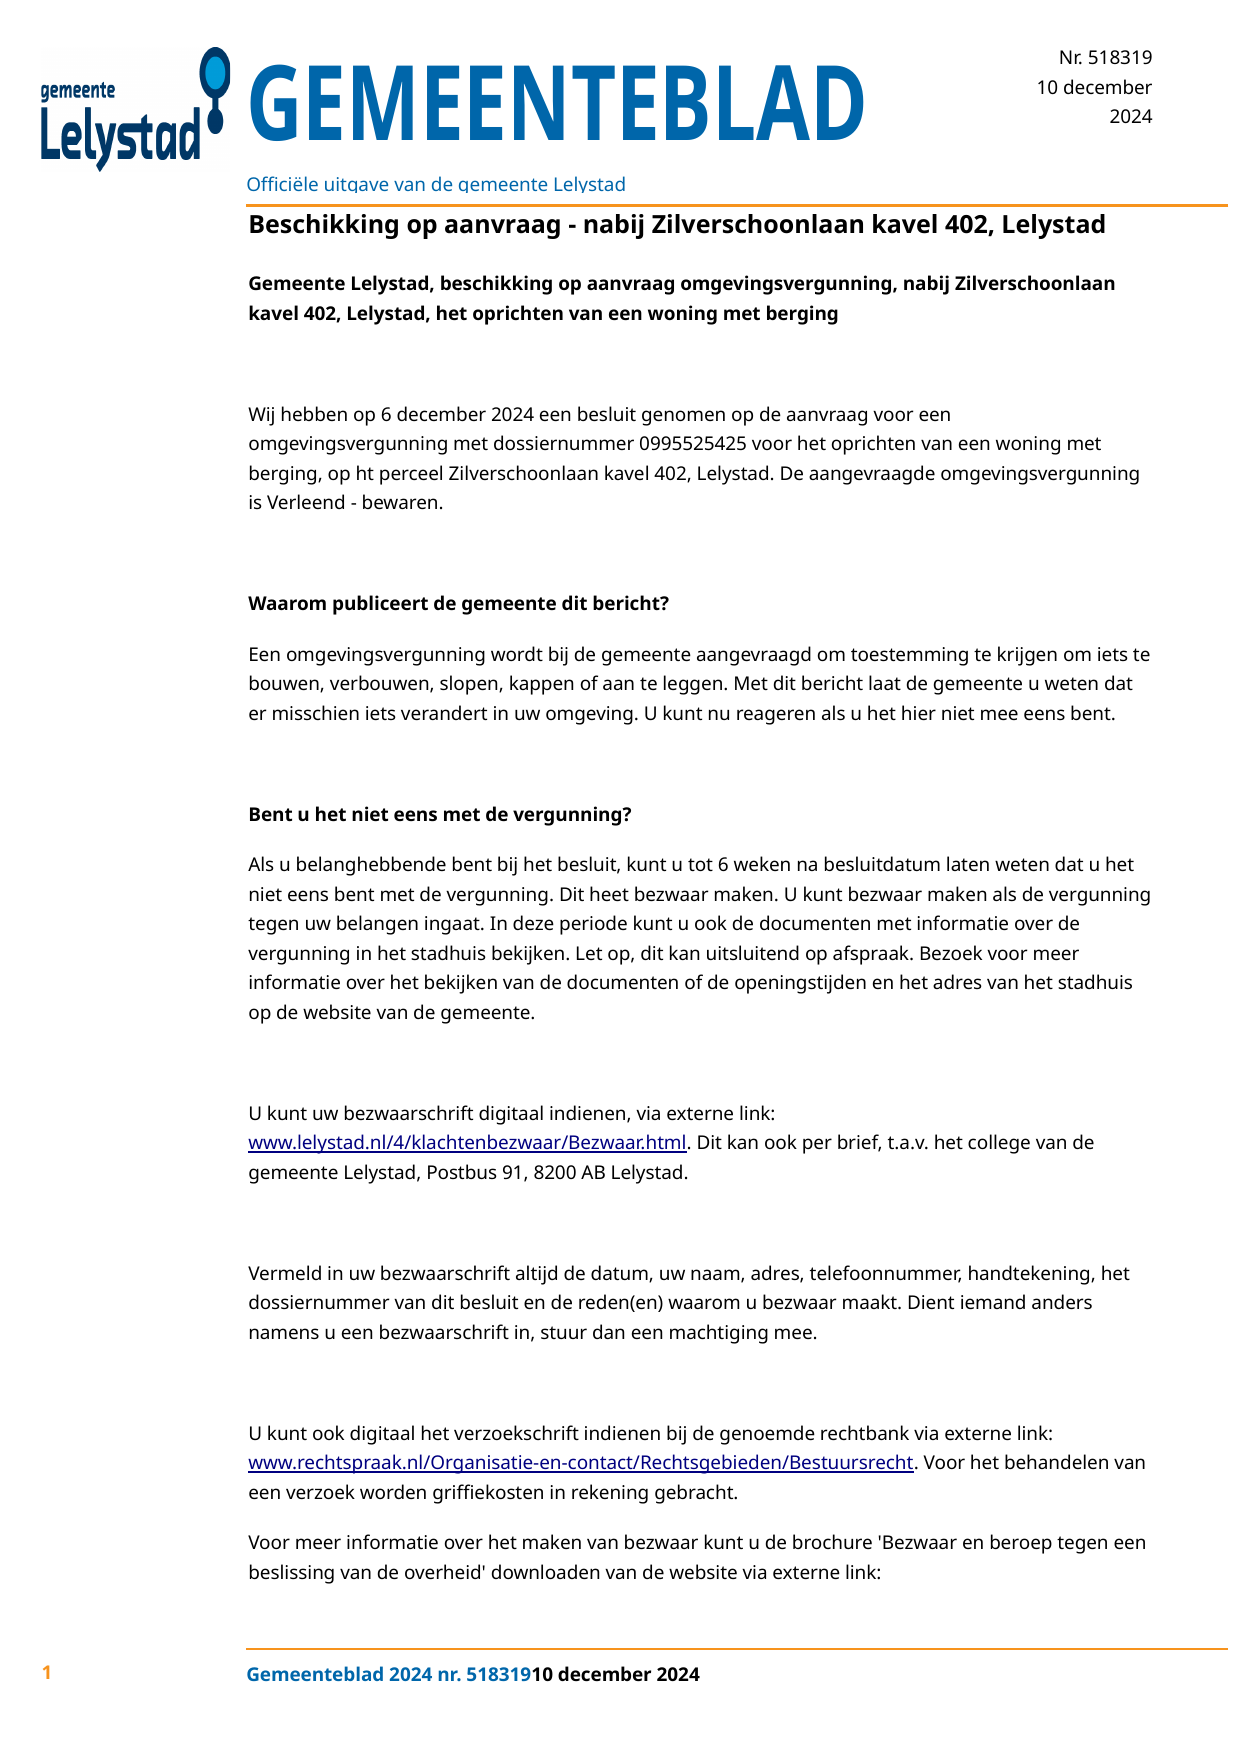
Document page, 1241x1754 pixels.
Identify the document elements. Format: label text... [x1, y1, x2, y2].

text Voor meer informatie over het maken van bezwaar kunt u de brochure 'Bezwaar en beroep tegen een beslissing van de overheid' downloaden van de website via externe link: [248, 1529, 1152, 1585]
text Vermeld in uw bezwaarschrift altijd de datum, uw naam, adres, telefoonnummer, handtekening, het dossiernummer van dit besluit en de reden(en) waarom u bezwaar maakt. Dient iemand anders namens u een bezwaarschrift in, stuur dan een machtiging mee. [248, 1260, 1152, 1345]
text Wij hebben op 6 december 2024 een besluit genomen op de aanvraag voor een omgevingsvergunning met dossiernummer 0995525425 voor het oprichten van een woning met berging, op ht perceel Zilverschoonlaan kavel 402, Lelystad. De aangevraagde omgevingsvergunning is Verleend - bewaren. [248, 401, 1152, 515]
text Waarom publiceert de gemeente dit bericht? [248, 590, 1152, 616]
text U kunt uw bezwaarschrift digitaal indienen, via externe link: www.lelystad.nl/4/klachtenbezwaar/Bezwaar.html. Dit kan ook per brief, t.a.v. het college van de gemeente Lelystad, Postbus 91, 8200 AB Lelystad. [248, 1100, 1152, 1185]
text U kunt ook digitaal het verzoekschrift indienen bij de genoemde rechtbank via externe link: www.rechtspraak.nl/Organisatie-en-contact/Rechtsgebieden/Bestuursrecht. Voor het behandelen van een verzoek worden griffiekosten in rekening gebracht. [248, 1420, 1152, 1505]
text Een omgevingsvergunning wordt bij de gemeente aangevraagd om toestemming te krijgen om iets te bouwen, verbouwen, slopen, kappen of aan te leggen. Met dit bericht laat de gemeente u weten dat er misschien iets verandert in uw omgeving. U kunt nu reageren als u het hier niet mee eens bent. [248, 641, 1152, 726]
text Bent u het niet eens met de vergunning? [248, 801, 1152, 826]
text Als u belanghebbende bent bij het besluit, kunt u tot 6 weken na besluitdatum laten weten dat u het niet eens bent met de vergunning. Dit heet bezwaar maken. U kunt bezwaar maken als de vergunning tegen uw belangen ingaat. In deze periode kunt u ook de documenten met informatie over de vergunning in het stadhuis bekijken. Let op, dit kan uitsluitend op afspraak. Bezoek voor meer informatie over het bekijken van de documenten of de openingstijden en het adres van het stadhuis op de website van de gemeente. [248, 851, 1152, 1025]
picture [41, 47, 231, 172]
text Gemeente Lelystad, beschikking op aanvraag omgevingsvergunning, nabij Zilverschoonlaan kavel 402, Lelystad, het oprichten van een woning met berging [248, 270, 1152, 326]
text Beschikking op aanvraag - nabij Zilverschoonlaan kavel 402, Lelystad [248, 207, 1152, 241]
